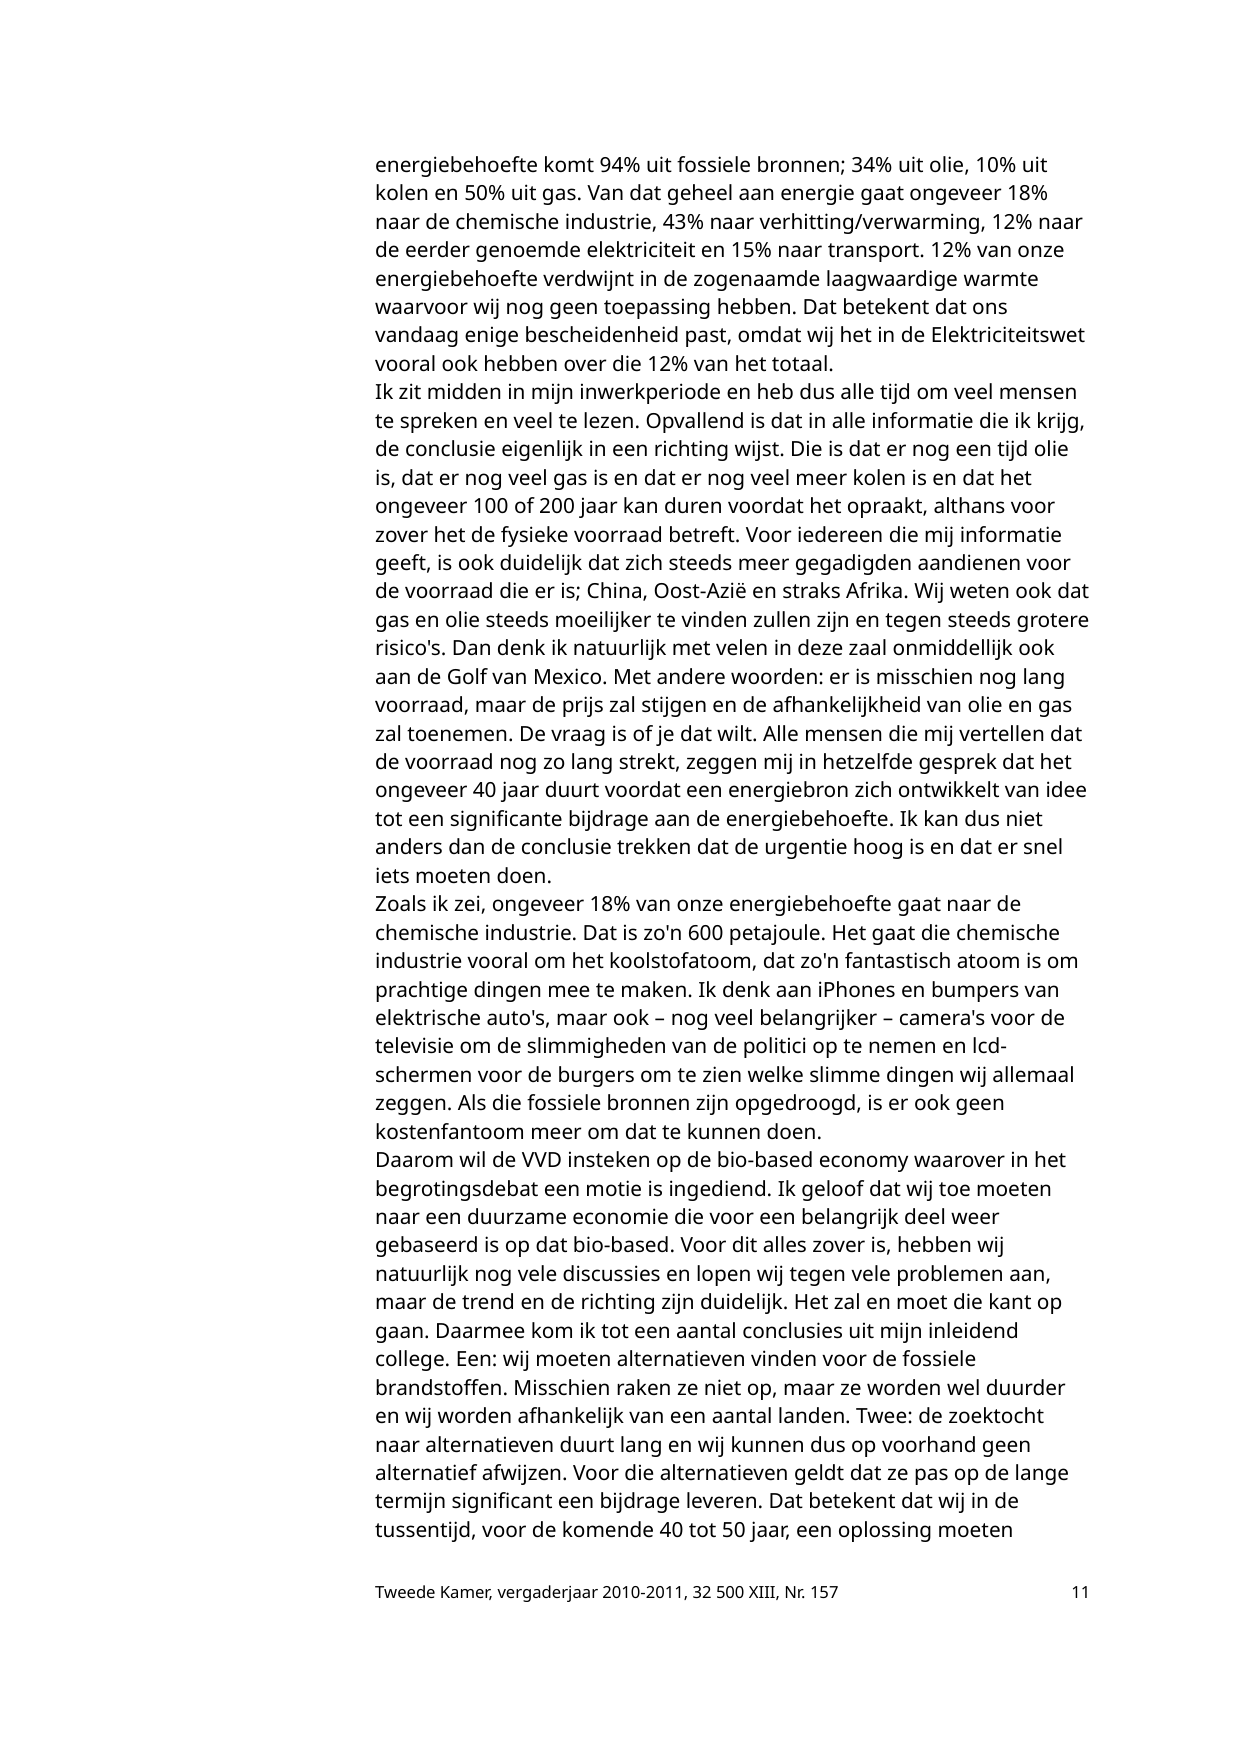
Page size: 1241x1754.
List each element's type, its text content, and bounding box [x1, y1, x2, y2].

text Daarom wil de VVD insteken op de bio-based economy waarover in het begrotingsdebat een motie is ingediend. Ik geloof dat wij toe moeten naar een duurzame economie die voor een belangrijk deel weer gebaseerd is op dat bio-based. Voor dit alles zover is, hebben wij natuurlijk nog vele discussies en lopen wij tegen vele problemen aan, maar de trend en de richting zijn duidelijk. Het zal en moet die kant op gaan. Daarmee kom ik tot een aantal conclusies uit mijn inleidend college. Een: wij moeten alternatieven vinden voor de fossiele brandstoffen. Misschien raken ze niet op, maar ze worden wel duurder en wij worden afhankelijk van een aantal landen. Twee: de zoektocht naar alternatieven duurt lang en wij kunnen dus op voorhand geen alternatief afwijzen. Voor die alternatieven geldt dat ze pas op de lange termijn significant een bijdrage leveren. Dat betekent dat wij in de tussentijd, voor de komende 40 tot 50 jaar, een oplossing moeten [375, 1145, 1090, 1543]
text energiebehoefte komt 94% uit fossiele bronnen; 34% uit olie, 10% uit kolen en 50% uit gas. Van dat geheel aan energie gaat ongeveer 18% naar de chemische industrie, 43% naar verhitting/verwarming, 12% naar de eerder genoemde elektriciteit en 15% naar transport. 12% van onze energiebehoefte verdwijnt in de zogenaamde laagwaardige warmte waarvoor wij nog geen toepassing hebben. Dat betekent dat ons vandaag enige bescheidenheid past, omdat wij het in de Elektriciteitswet vooral ook hebben over die 12% van het totaal. [375, 150, 1090, 377]
text Ik zit midden in mijn inwerkperiode en heb dus alle tijd om veel mensen te spreken en veel te lezen. Opvallend is dat in alle informatie die ik krijg, de conclusie eigenlijk in een richting wijst. Die is dat er nog een tijd olie is, dat er nog veel gas is en dat er nog veel meer kolen is en dat het ongeveer 100 of 200 jaar kan duren voordat het opraakt, althans voor zover het de fysieke voorraad betreft. Voor iedereen die mij informatie geeft, is ook duidelijk dat zich steeds meer gegadigden aandienen voor de voorraad die er is; China, Oost-Azië en straks Afrika. Wij weten ook dat gas en olie steeds moeilijker te vinden zullen zijn en tegen steeds grotere risico's. Dan denk ik natuurlijk met velen in deze zaal onmiddellijk ook aan de Golf van Mexico. Met andere woorden: er is misschien nog lang voorraad, maar de prijs zal stijgen en de afhankelijkheid van olie en gas zal toenemen. De vraag is of je dat wilt. Alle mensen die mij vertellen dat de voorraad nog zo lang strekt, zeggen mij in hetzelfde gesprek dat het ongeveer 40 jaar duurt voordat een energiebron zich ontwikkelt van idee tot een significante bijdrage aan de energiebehoefte. Ik kan dus niet anders dan de conclusie trekken dat de urgentie hoog is en dat er snel iets moeten doen. [375, 377, 1090, 889]
text Zoals ik zei, ongeveer 18% van onze energiebehoefte gaat naar de chemische industrie. Dat is zo'n 600 petajoule. Het gaat die chemische industrie vooral om het koolstofatoom, dat zo'n fantastisch atoom is om prachtige dingen mee te maken. Ik denk aan iPhones en bumpers van elektrische auto's, maar ook – nog veel belangrijker – camera's voor de televisie om de slimmigheden van de politici op te nemen en lcd-schermen voor de burgers om te zien welke slimme dingen wij allemaal zeggen. Als die fossiele bronnen zijn opgedroogd, is er ook geen kostenfantoom meer om dat te kunnen doen. [375, 889, 1090, 1145]
